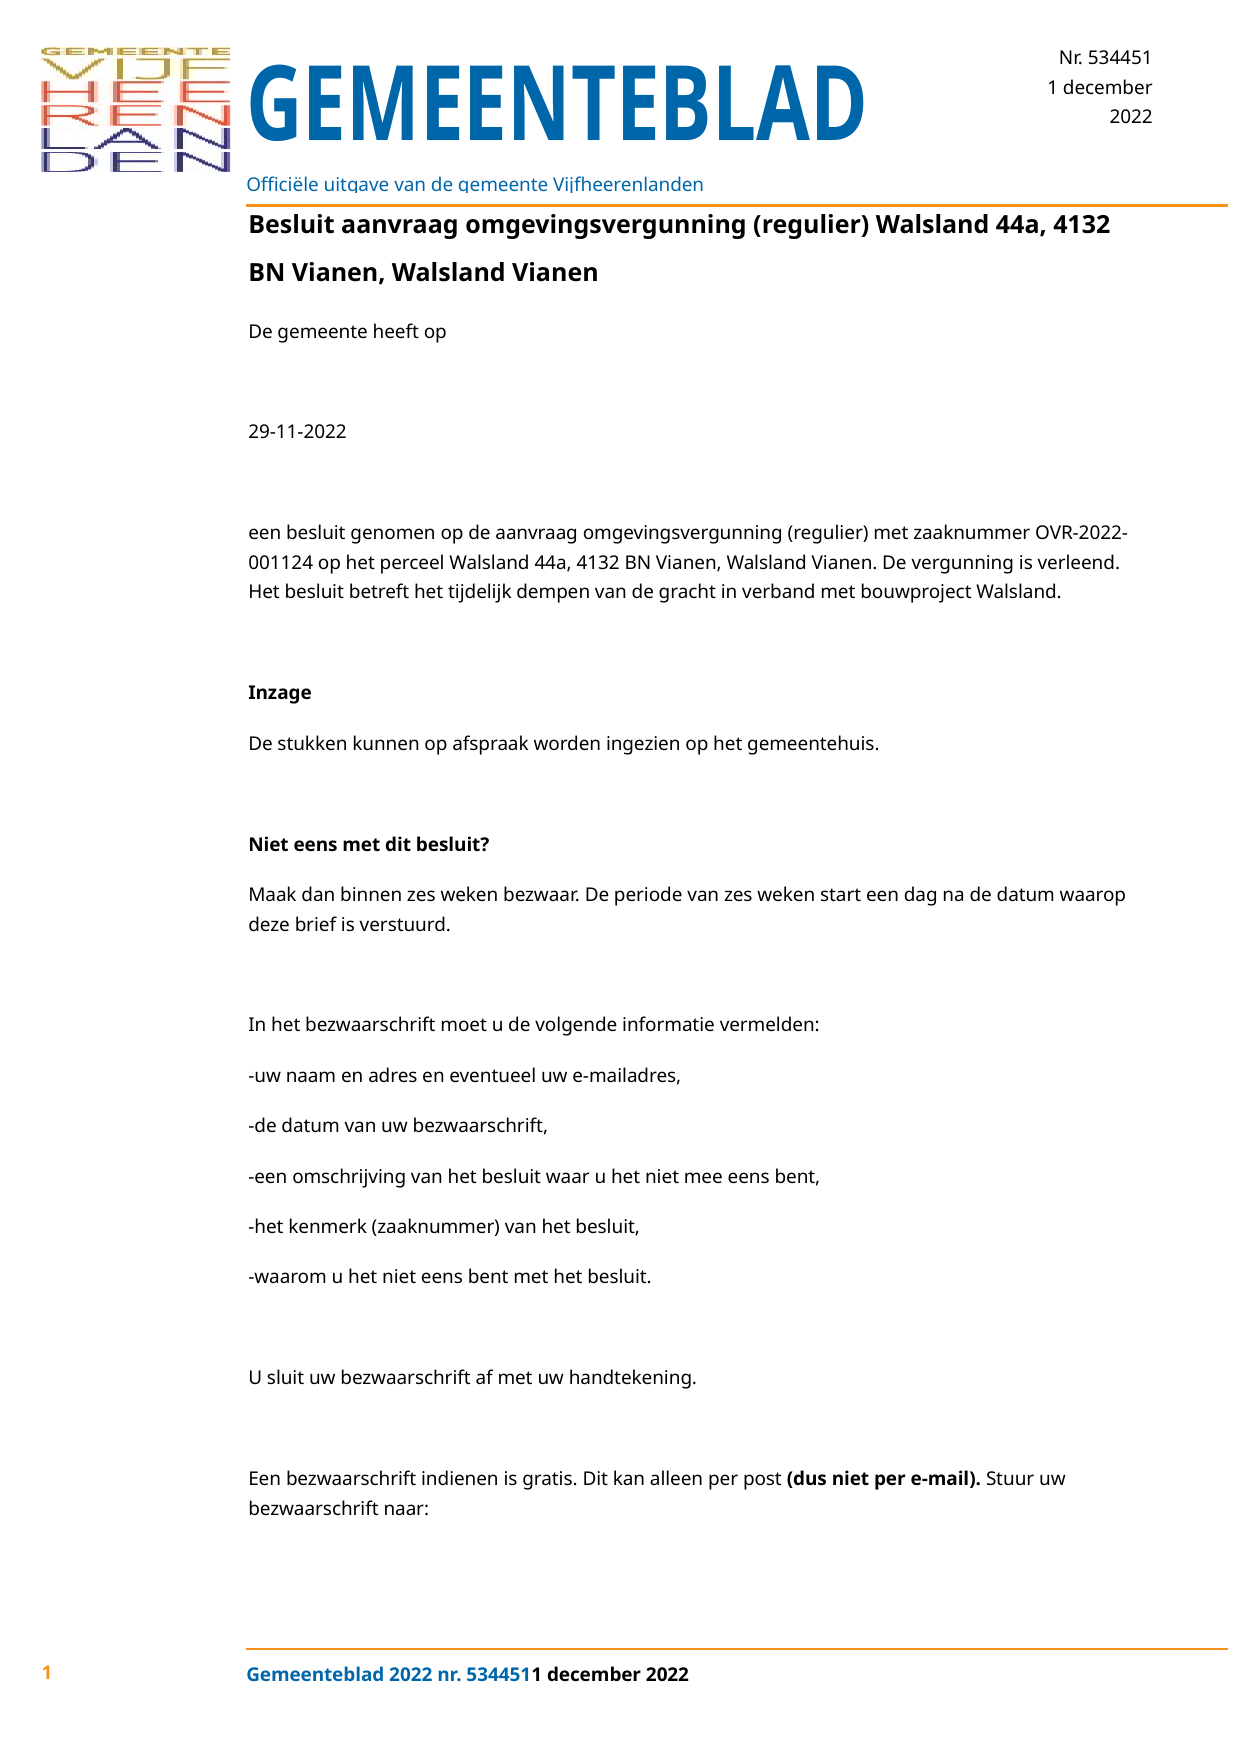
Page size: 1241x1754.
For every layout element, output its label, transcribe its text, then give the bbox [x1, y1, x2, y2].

text Niet eens met dit besluit? [248, 831, 1152, 857]
text Inzage [248, 679, 1152, 705]
text -waarom u het niet eens bent met het besluit. [248, 1264, 1152, 1289]
text 29-11-2022 [248, 419, 1152, 444]
text een besluit genomen op de aanvraag omgevingsvergunning (regulier) met zaaknummer OVR-2022-001124 op het perceel Walsland 44a, 4132 BN Vianen, Walsland Vianen. De vergunning is verleend. Het besluit betreft het tijdelijk dempen van de gracht in verband met bouwproject Walsland. [248, 519, 1152, 604]
text De stukken kunnen op afspraak worden ingezien op het gemeentehuis. [248, 730, 1152, 756]
text -de datum van uw bezwaarschrift, [248, 1112, 1152, 1138]
text Besluit aanvraag omgevingsvergunning (regulier) Walsland 44a, 4132 BN Vianen, Walsland Vianen [248, 207, 1152, 288]
text U sluit uw bezwaarschrift af met uw handtekening. [248, 1364, 1152, 1390]
text -uw naam en adres en eventueel uw e-mailadres, [248, 1062, 1152, 1088]
picture [41, 47, 231, 172]
text Maak dan binnen zes weken bezwaar. De periode van zes weken start een dag na de datum waarop deze brief is verstuurd. [248, 881, 1152, 937]
text In het bezwaarschrift moet u de volgende informatie vermelden: [248, 1012, 1152, 1037]
text -een omschrijving van het besluit waar u het niet mee eens bent, [248, 1163, 1152, 1189]
text De gemeente heeft op [248, 318, 1152, 344]
text Een bezwaarschrift indienen is gratis. Dit kan alleen per post (dus niet per e-mail). Stuur uw bezwaarschrift naar: [248, 1465, 1152, 1521]
text -het kenmerk (zaaknummer) van het besluit, [248, 1213, 1152, 1239]
